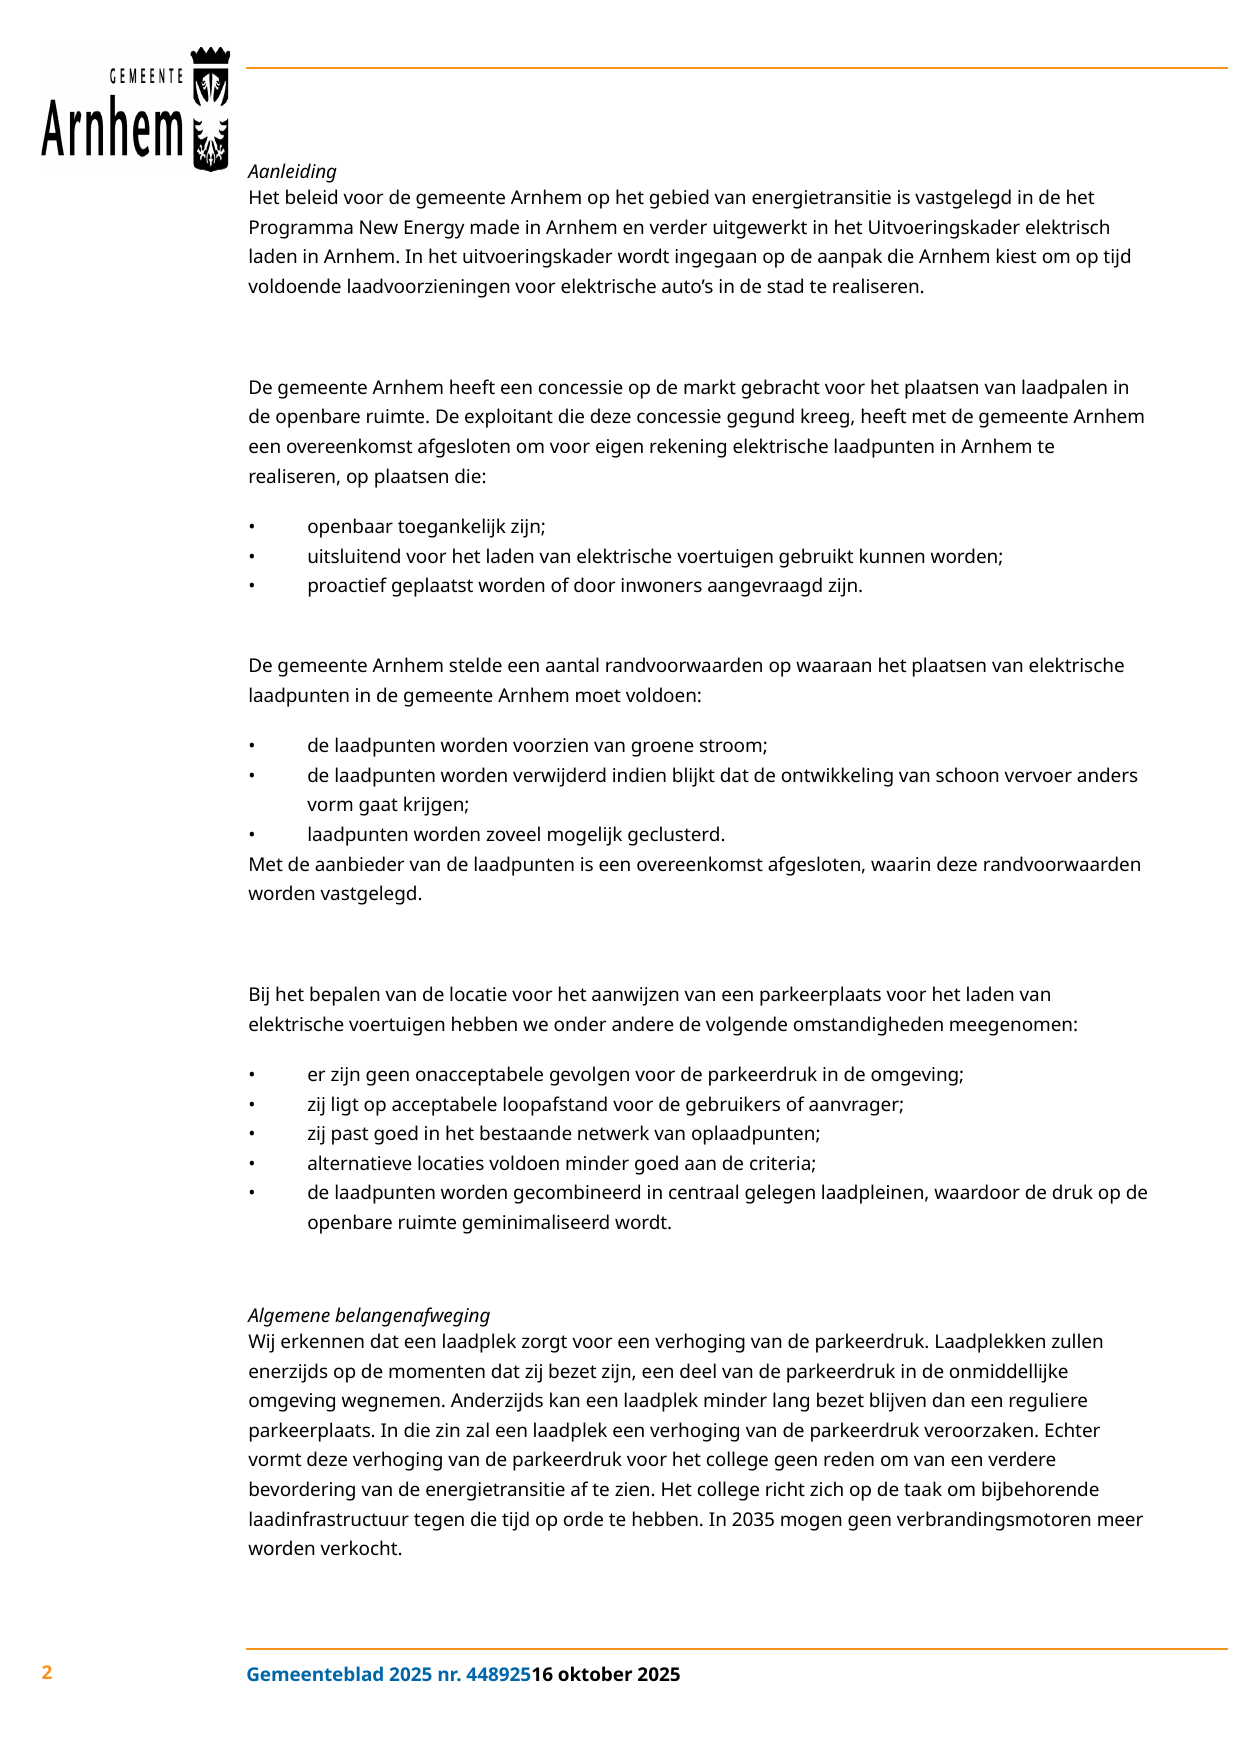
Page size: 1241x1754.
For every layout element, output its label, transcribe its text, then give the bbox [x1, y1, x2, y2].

text Aanleiding [248, 159, 1152, 184]
text De gemeente Arnhem heeft een concessie op de markt gebracht voor het plaatsen van laadpalen in de openbare ruimte. De exploitant die deze concessie gegund kreeg, heeft met de gemeente Arnhem een overeenkomst afgesloten om voor eigen rekening elektrische laadpunten in Arnhem te realiseren, op plaatsen die: [248, 374, 1152, 488]
list de laadpunten worden gecombineerd in centraal gelegen laadpleinen, waardoor de druk op de openbare ruimte geminimaliseerd wordt. [248, 1179, 1152, 1235]
list alternatieve locaties voldoen minder goed aan de criteria; [248, 1150, 1152, 1176]
list proactief geplaatst worden of door inwoners aangevraagd zijn. [248, 572, 1152, 598]
text De gemeente Arnhem stelde een aantal randvoorwaarden op waaraan het plaatsen van elektrische laadpunten in de gemeente Arnhem moet voldoen: [248, 652, 1152, 708]
list laadpunten worden zoveel mogelijk geclusterd. [248, 821, 1152, 847]
list zij past goed in het bestaande netwerk van oplaadpunten; [248, 1120, 1152, 1146]
list openbaar toegankelijk zijn; [248, 513, 1152, 539]
text Bij het bepalen van de locatie voor het aanwijzen van een parkeerplaats voor het laden van elektrische voertuigen hebben we onder andere de volgende omstandigheden meegenomen: [248, 981, 1152, 1036]
text Wij erkennen dat een laadplek zorgt voor een verhoging van de parkeerdruk. Laadplekken zullen enerzijds op de momenten dat zij bezet zijn, een deel van de parkeerdruk in de onmiddellijke omgeving wegnemen. Anderzijds kan een laadplek minder lang bezet blijven dan een reguliere parkeerplaats. In die zin zal een laadplek een verhoging van de parkeerdruk veroorzaken. Echter vormt deze verhoging van de parkeerdruk voor het college geen reden om van een verdere bevordering van de energietransitie af te zien. Het college richt zich op de taak om bijbehorende laadinfrastructuur tegen die tijd op orde te hebben. In 2035 mogen geen verbrandingsmotoren meer worden verkocht. [248, 1328, 1152, 1561]
list er zijn geen onacceptabele gevolgen voor de parkeerdruk in de omgeving; [248, 1061, 1152, 1087]
text Met de aanbieder van de laadpunten is een overeenkomst afgesloten, waarin deze randvoorwaarden worden vastgelegd. [248, 851, 1152, 906]
picture [41, 47, 231, 172]
list zij ligt op acceptabele loopafstand voor de gebruikers of aanvrager; [248, 1091, 1152, 1116]
list uitsluitend voor het laden van elektrische voertuigen gebruikt kunnen worden; [248, 543, 1152, 568]
text Algemene belangenafweging [248, 1303, 1152, 1328]
text Het beleid voor de gemeente Arnhem op het gebied van energietransitie is vastgelegd in de het Programma New Energy made in Arnhem en verder uitgewerkt in het Uitvoeringskader elektrisch laden in Arnhem. In het uitvoeringskader wordt ingegaan op de aanpak die Arnhem kiest om op tijd voldoende laadvoorzieningen voor elektrische auto’s in de stad te realiseren. [248, 184, 1152, 299]
list de laadpunten worden verwijderd indien blijkt dat de ontwikkeling van schoon vervoer anders vorm gaat krijgen; [248, 762, 1152, 817]
list de laadpunten worden voorzien van groene stroom; [248, 732, 1152, 758]
